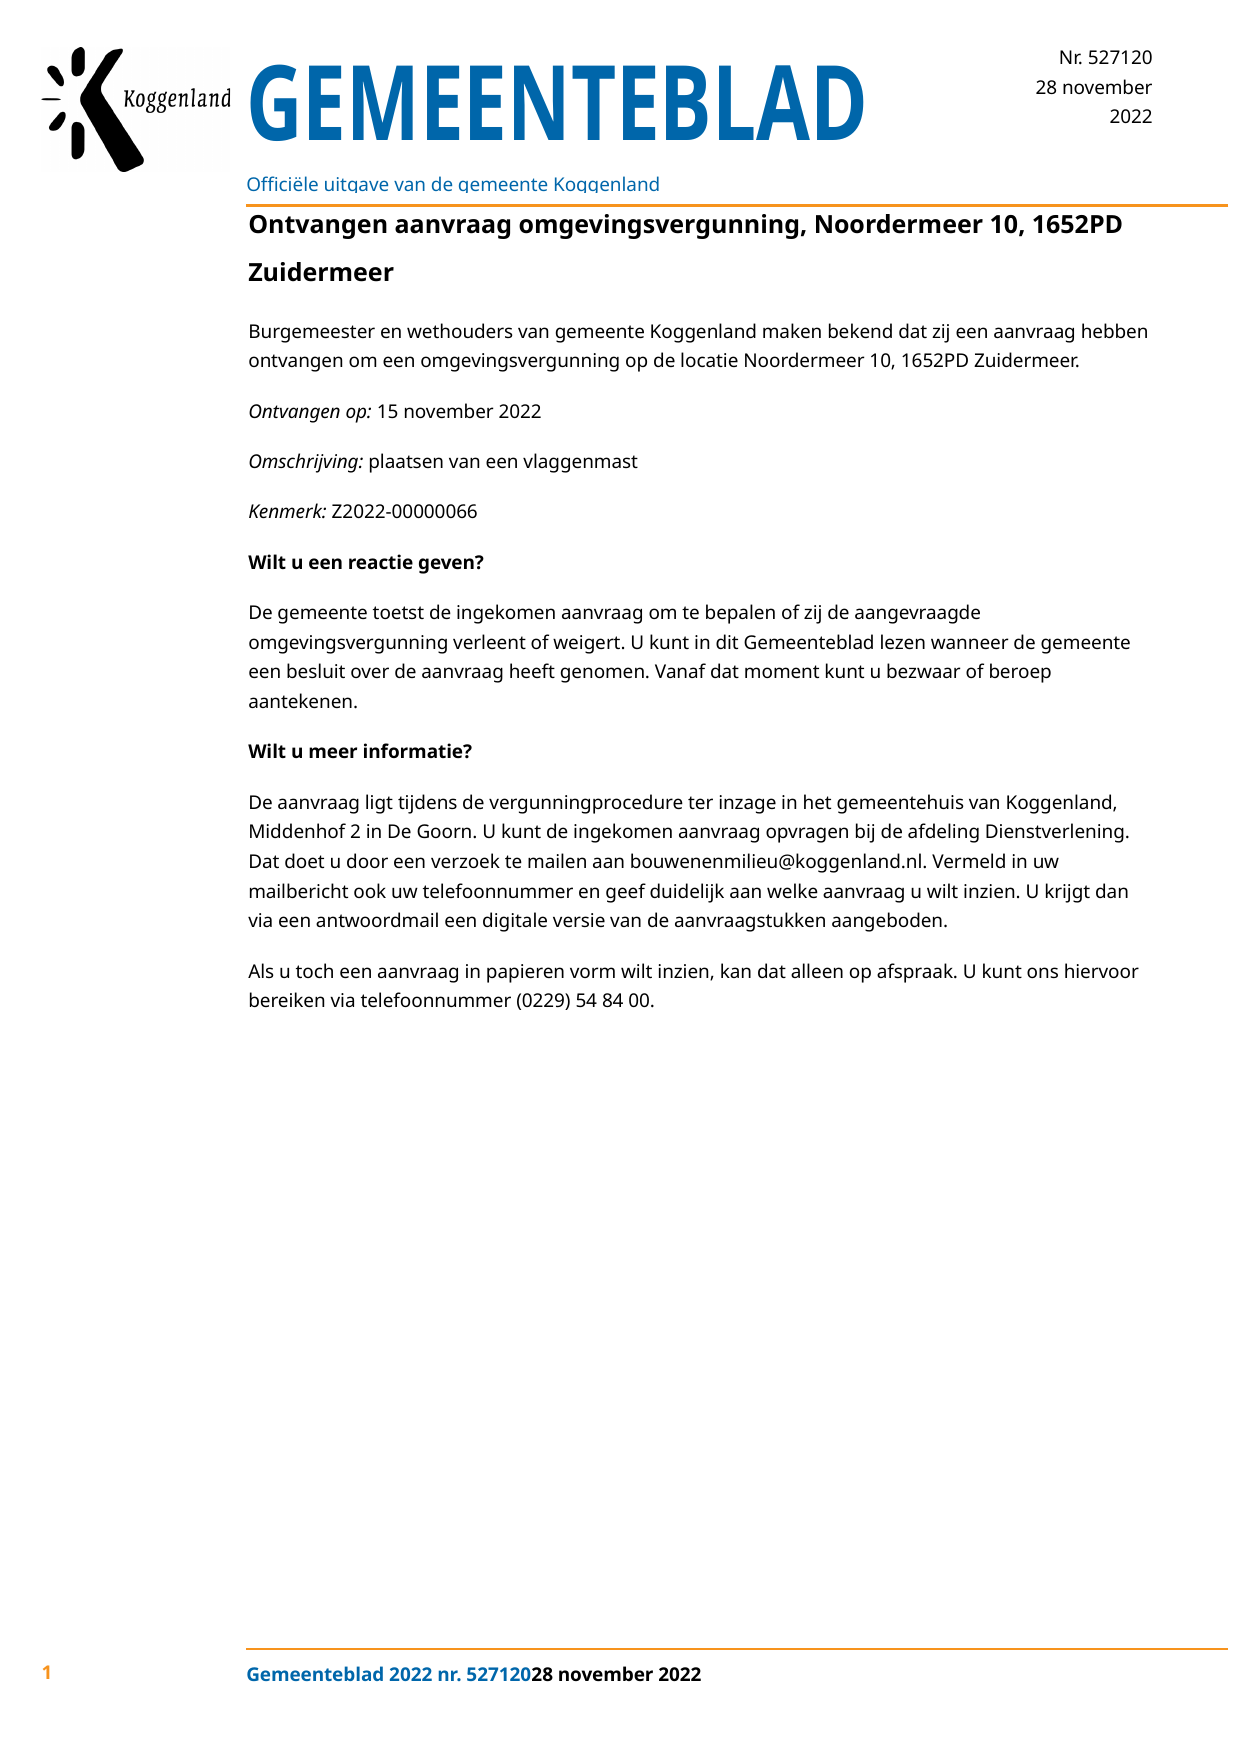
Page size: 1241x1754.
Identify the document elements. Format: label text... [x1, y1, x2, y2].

text Wilt u een reactie geven? [248, 549, 1152, 575]
text Omschrijving: plaatsen van een vlaggenmast [248, 448, 1152, 474]
text De gemeente toetst de ingekomen aanvraag om te bepalen of zij de aangevraagde omgevingsvergunning verleent of weigert. U kunt in dit Gemeenteblad lezen wanneer de gemeente een besluit over de aanvraag heeft genomen. Vanaf dat moment kunt u bezwaar of beroep aantekenen. [248, 599, 1152, 714]
text Ontvangen aanvraag omgevingsvergunning, Noordermeer 10, 1652PD Zuidermeer [248, 207, 1152, 288]
text Wilt u meer informatie? [248, 739, 1152, 764]
text De aanvraag ligt tijdens de vergunningprocedure ter inzage in het gemeentehuis van Koggenland, Middenhof 2 in De Goorn. U kunt de ingekomen aanvraag opvragen bij de afdeling Dienstverlening. Dat doet u door een verzoek te mailen aan bouwenenmilieu@koggenland.nl. Vermeld in uw mailbericht ook uw telefoonnummer en geef duidelijk aan welke aanvraag u wilt inzien. U krijgt dan via een antwoordmail een digitale versie van de aanvraagstukken aangeboden. [248, 789, 1152, 933]
picture [41, 47, 231, 172]
text Burgemeester en wethouders van gemeente Koggenland maken bekend dat zij een aanvraag hebben ontvangen om een omgevingsvergunning op de locatie Noordermeer 10, 1652PD Zuidermeer. [248, 318, 1152, 373]
text Als u toch een aanvraag in papieren vorm wilt inzien, kan dat alleen op afspraak. U kunt ons hiervoor bereiken via telefoonnummer (0229) 54 84 00. [248, 958, 1152, 1013]
text Kenmerk: Z2022-00000066 [248, 499, 1152, 524]
text Ontvangen op: 15 november 2022 [248, 398, 1152, 424]
